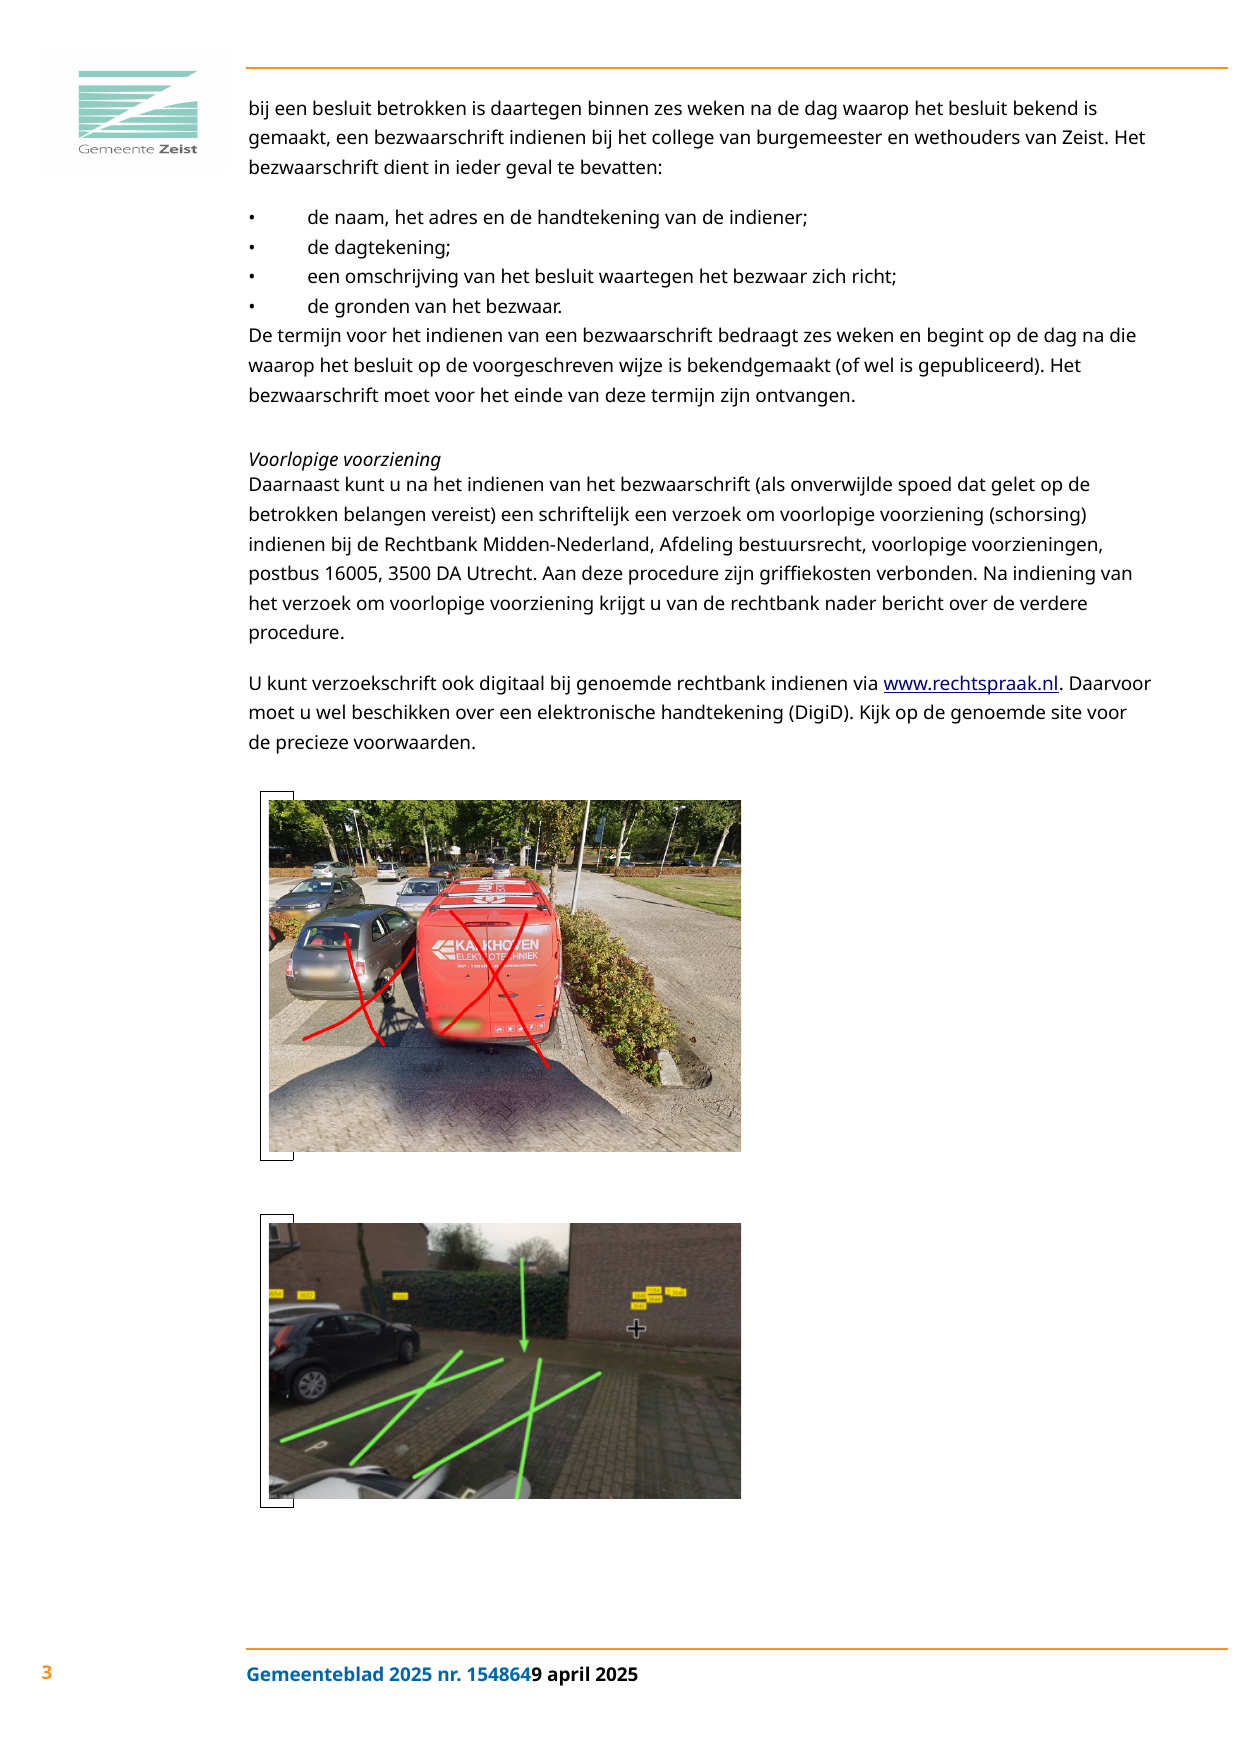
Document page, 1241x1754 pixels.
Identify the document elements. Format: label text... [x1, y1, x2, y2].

list de naam, het adres en de handtekening van de indiener; [248, 204, 1152, 230]
text De termijn voor het indienen van een bezwaarschrift bedraagt zes weken en begint op de dag na die waarop het besluit op de voorgeschreven wijze is bekendgemaakt (of wel is gepubliceerd). Het bezwaarschrift moet voor het einde van deze termijn zijn ontvangen. [248, 323, 1152, 408]
picture [268, 800, 742, 1152]
text bij een besluit betrokken is daartegen binnen zes weken na de dag waarop het besluit bekend is gemaakt, een bezwaarschrift indienen bij het college van burgemeester en wethouders van Zeist. Het bezwaarschrift dient in ieder geval te bevatten: [248, 95, 1152, 180]
list de dagtekening; [248, 234, 1152, 260]
list de gronden van het bezwaar. [248, 293, 1152, 319]
text U kunt verzoekschrift ook digitaal bij genoemde rechtbank indienen via www.rechtspraak.nl. Daarvoor moet u wel beschikken over een elektronische handtekening (DigiD). Kijk op de genoemde site voor de precieze voorwaarden. [248, 670, 1152, 755]
picture [268, 1223, 742, 1499]
text Daarnaast kunt u na het indienen van het bezwaarschrift (als onverwijlde spoed dat gelet op de betrokken belangen vereist) een schriftelijk een verzoek om voorlopige voorziening (schorsing) indienen bij de Rechtbank Midden-Nederland, Afdeling bestuursrecht, voorlopige voorzieningen, postbus 16005, 3500 DA Utrecht. Aan deze procedure zijn griffiekosten verbonden. Na indiening van het verzoek om voorlopige voorziening krijgt u van de rechtbank nader bericht over de verdere procedure. [248, 472, 1152, 645]
picture [41, 47, 231, 172]
list een omschrijving van het besluit waartegen het bezwaar zich richt; [248, 263, 1152, 289]
text Voorlopige voorziening [248, 446, 1152, 472]
